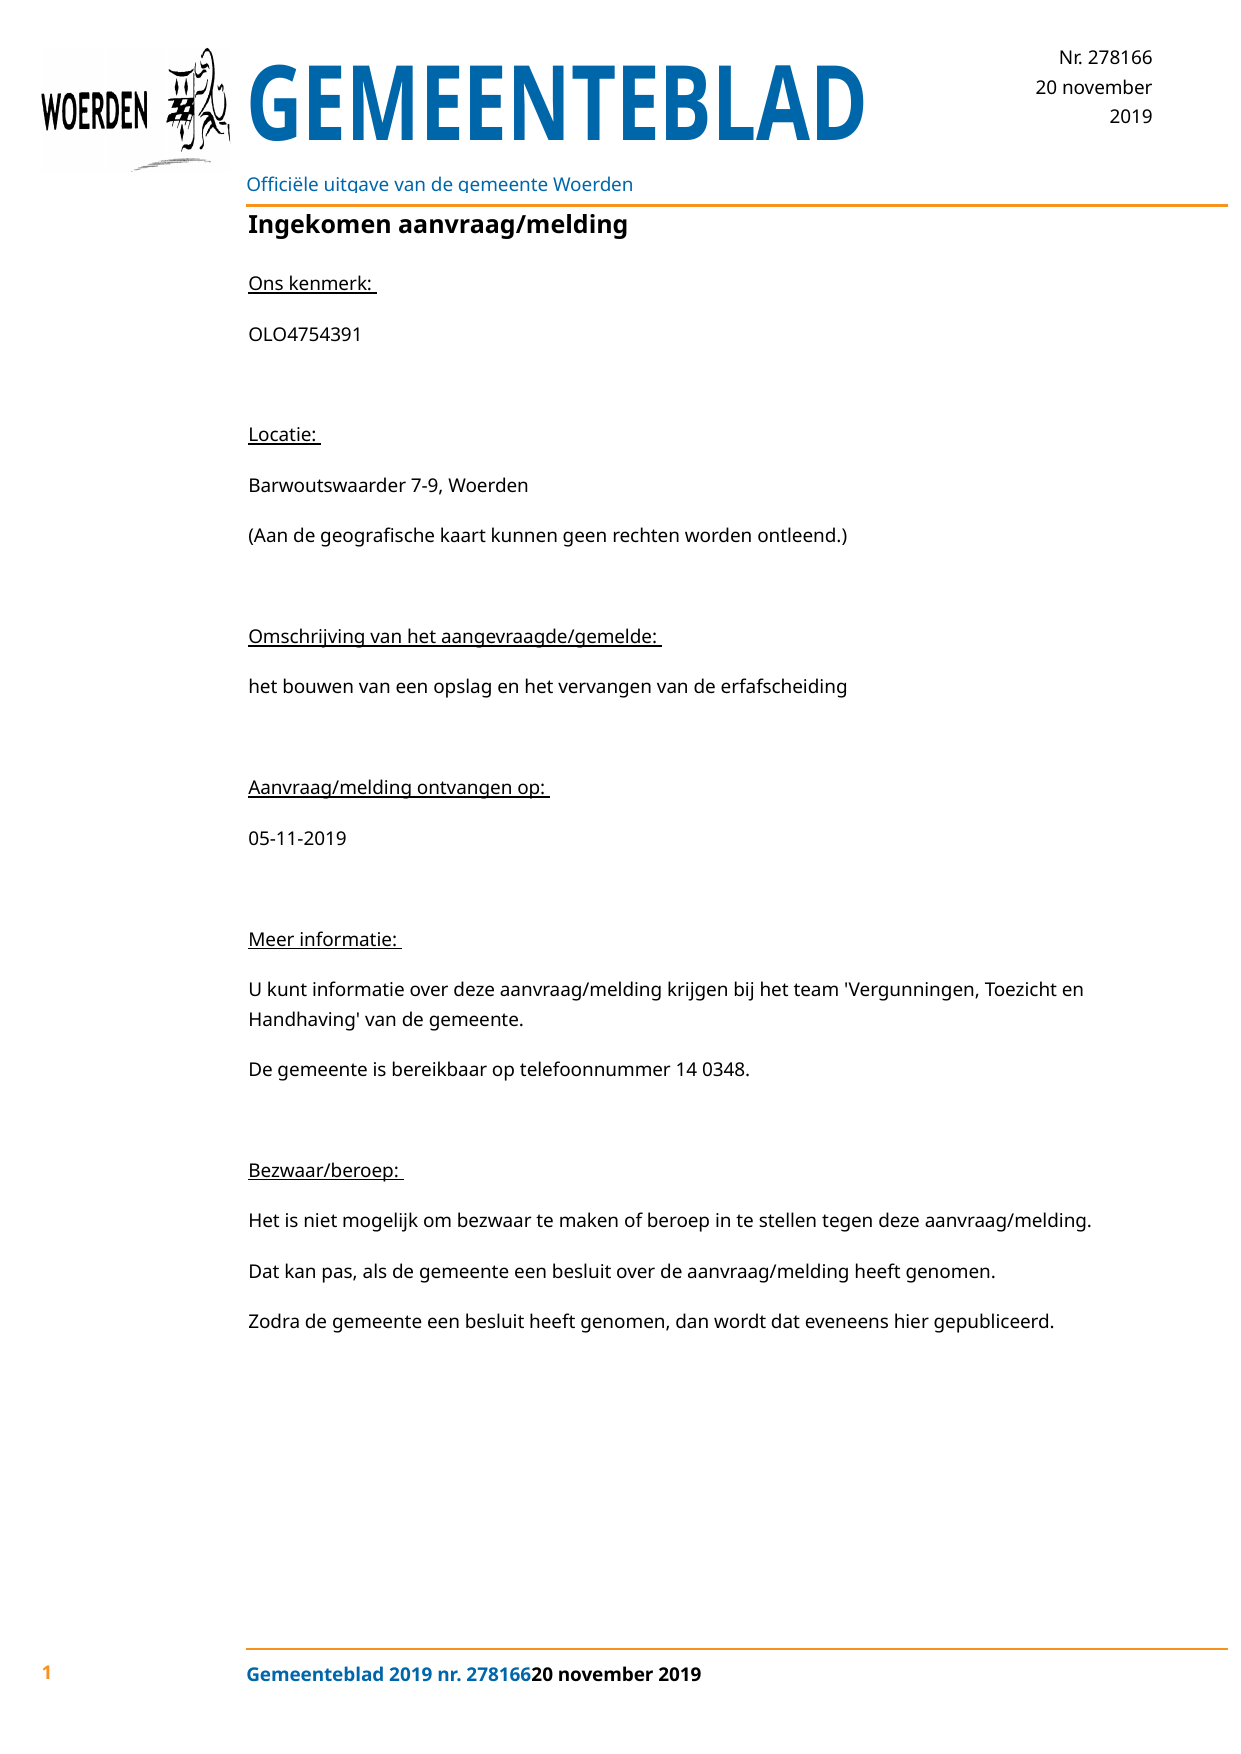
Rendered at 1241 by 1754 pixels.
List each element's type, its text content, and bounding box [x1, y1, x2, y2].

text De gemeente is bereikbaar op telefoonnummer 14 0348. [248, 1056, 1152, 1082]
text (Aan de geografische kaart kunnen geen rechten worden ontleend.) [248, 522, 1152, 548]
text Ons kenmerk: [248, 270, 1152, 296]
text Het is niet mogelijk om bezwaar te maken of beroep in te stellen tegen deze aanvraag/melding. [248, 1207, 1152, 1233]
text het bouwen van een opslag en het vervangen van de erfafscheiding [248, 674, 1152, 699]
text 05-11-2019 [248, 825, 1152, 851]
text Bezwaar/beroep: [248, 1157, 1152, 1183]
text Dat kan pas, als de gemeente een besluit over de aanvraag/melding heeft genomen. [248, 1258, 1152, 1283]
text Zodra de gemeente een besluit heeft genomen, dan wordt dat eveneens hier gepubliceerd. [248, 1308, 1152, 1334]
text Locatie: [248, 422, 1152, 447]
picture [41, 47, 231, 172]
text U kunt informatie over deze aanvraag/melding krijgen bij het team 'Vergunningen, Toezicht en Handhaving' van de gemeente. [248, 976, 1152, 1031]
text Meer informatie: [248, 926, 1152, 951]
text Ingekomen aanvraag/melding [248, 207, 1152, 241]
text Omschrijving van het aangevraagde/gemelde: [248, 623, 1152, 649]
text Aanvraag/melding ontvangen op: [248, 774, 1152, 800]
text OLO4754391 [248, 321, 1152, 346]
text Barwoutswaarder 7-9, Woerden [248, 472, 1152, 498]
